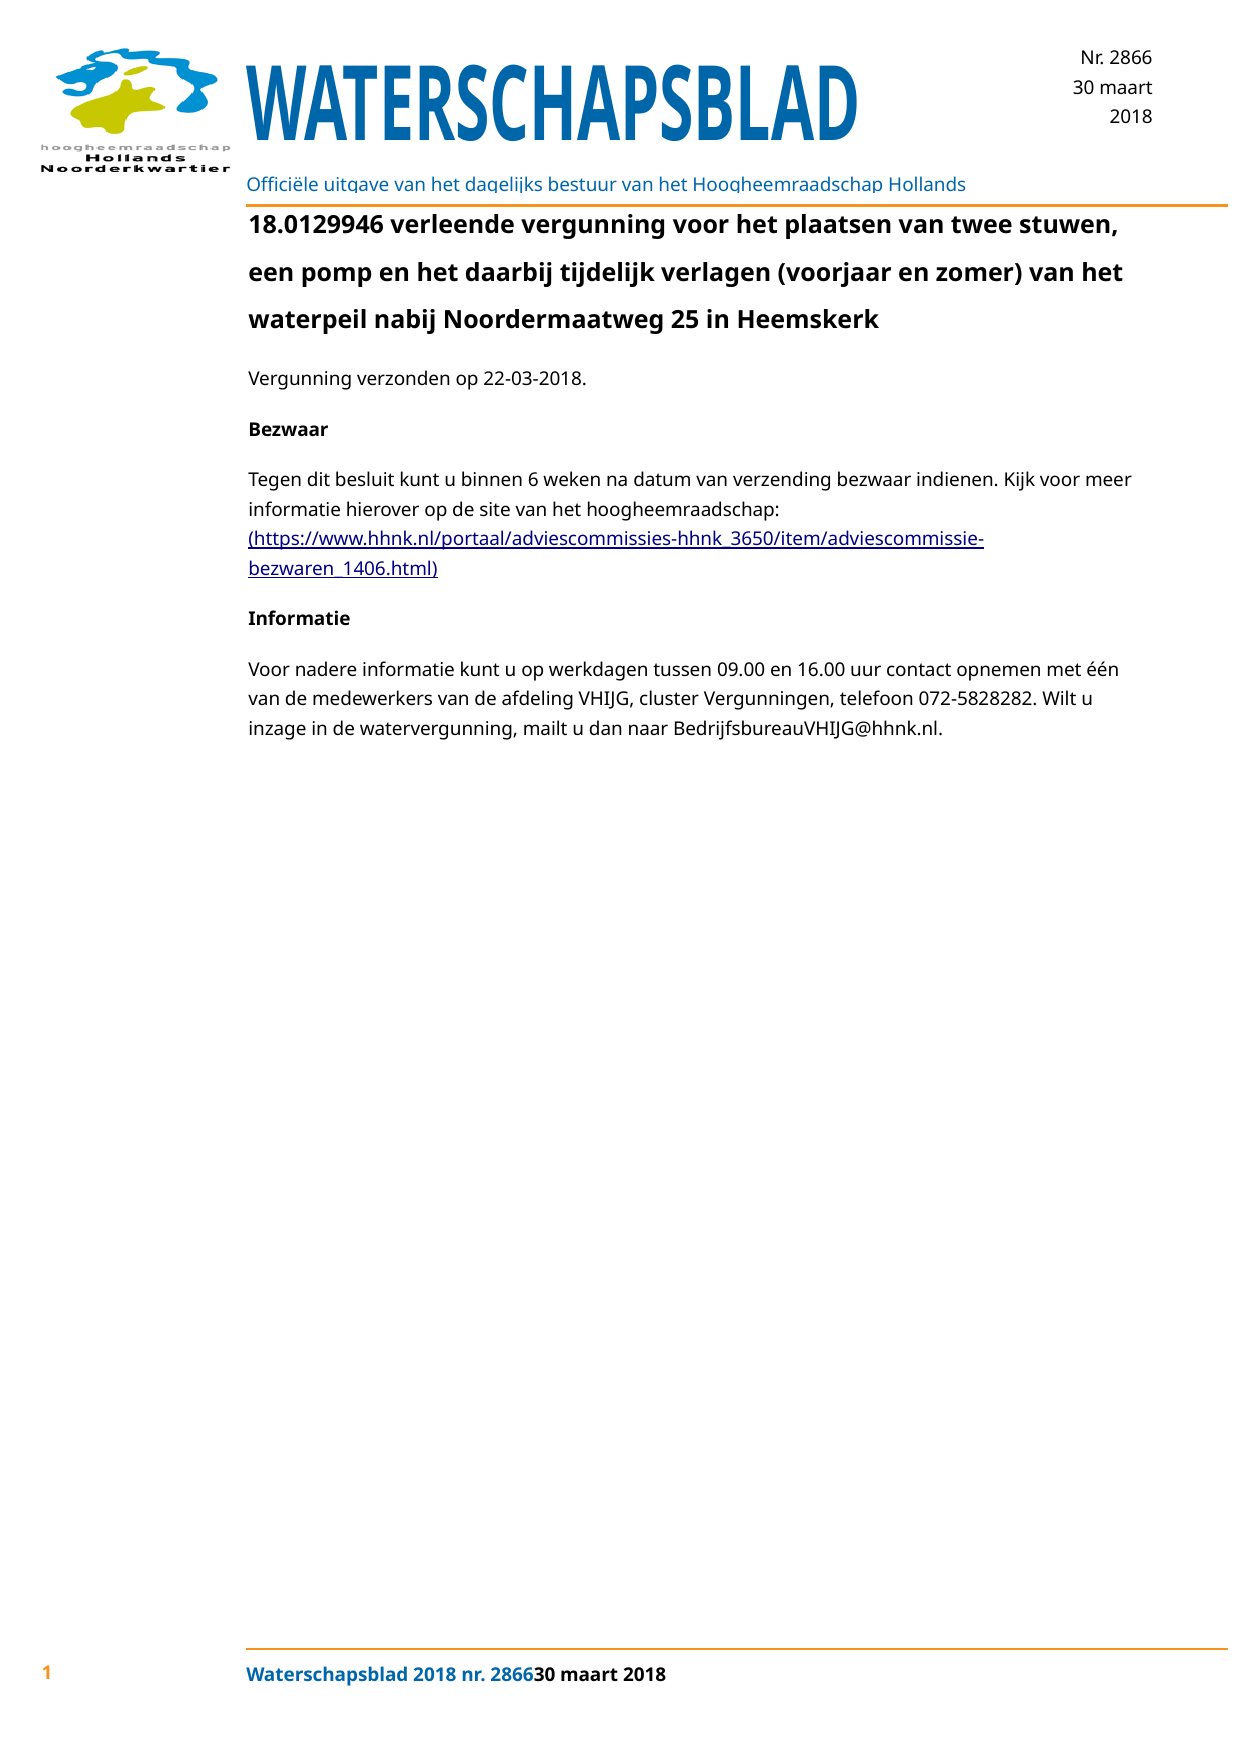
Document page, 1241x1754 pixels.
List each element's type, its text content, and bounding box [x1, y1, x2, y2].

text Vergunning verzonden op 22-03-2018. [248, 366, 1152, 391]
text Bezwaar [248, 416, 1152, 442]
text 18.0129946 verleende vergunning voor het plaatsen van twee stuwen, een pomp en het daarbij tijdelijk verlagen (voorjaar en zomer) van het waterpeil nabij Noordermaatweg 25 in Heemskerk [248, 207, 1152, 336]
picture [41, 47, 231, 172]
text Informatie [248, 606, 1152, 631]
text Tegen dit besluit kunt u binnen 6 weken na datum van verzending bezwaar indienen. Kijk voor meer informatie hierover op de site van het hoogheemraadschap: (https://www.hhnk.nl/portaal/adviescommissies-hhnk_3650/item/adviescommissie-bezwaren_1406.html) [248, 466, 1152, 581]
text Voor nadere informatie kunt u op werkdagen tussen 09.00 en 16.00 uur contact opnemen met één van de medewerkers van de afdeling VHIJG, cluster Vergunningen, telefoon 072-5828282. Wilt u inzage in de watervergunning, mailt u dan naar BedrijfsbureauVHIJG@hhnk.nl. [248, 656, 1152, 741]
